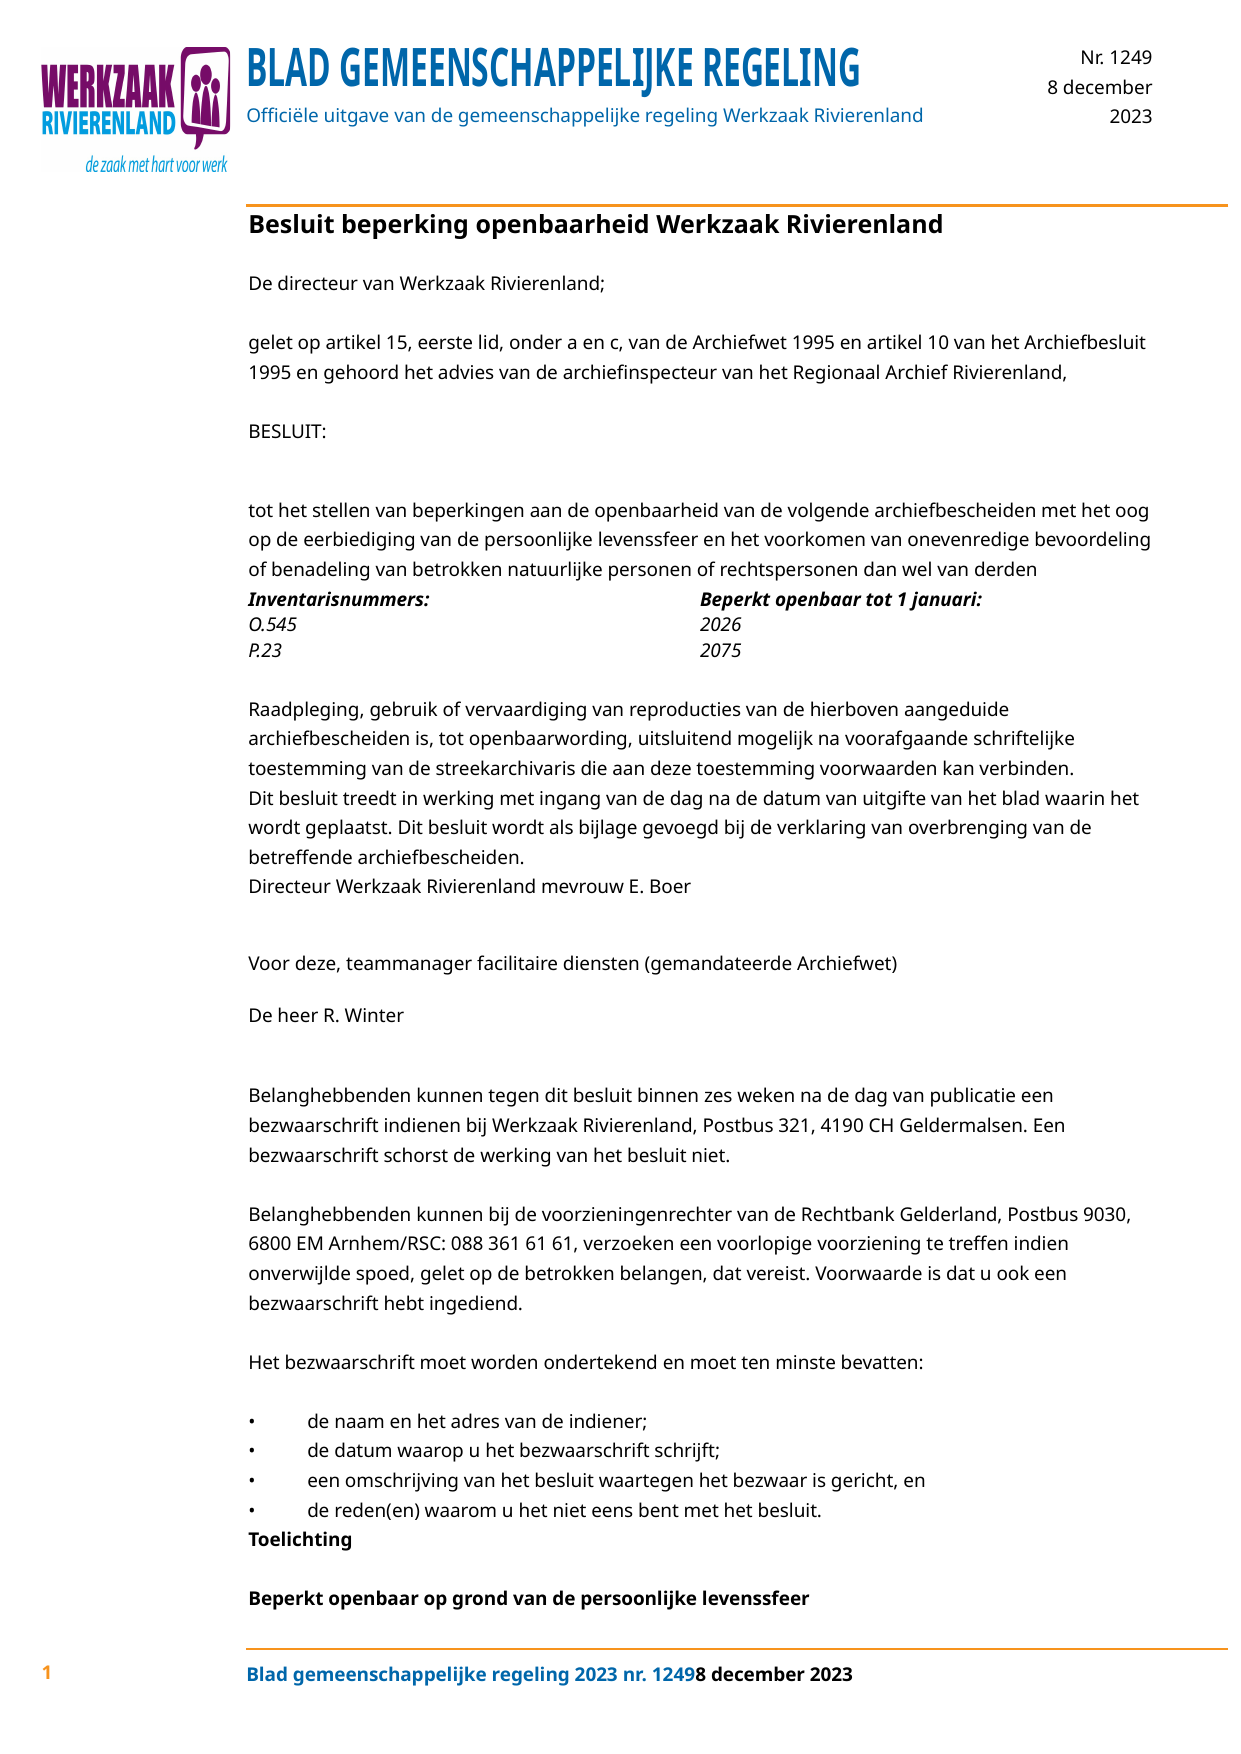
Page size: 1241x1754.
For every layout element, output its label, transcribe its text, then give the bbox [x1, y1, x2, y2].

picture [41, 47, 231, 172]
text Directeur Werkzaak Rivierenland mevrouw E. Boer [248, 873, 1152, 899]
text Dit besluit treedt in werking met ingang van de dag na de datum van uitgifte van het blad waarin het wordt geplaatst. Dit besluit wordt als bijlage gevoegd bij de verklaring van overbrenging van de betreffende archiefbescheiden. [248, 785, 1152, 869]
text Belanghebbenden kunnen bij de voorzieningenrechter van de Rechtbank Gelderland, Postbus 9030, 6800 EM Arnhem/RSC: 088 361 61 61, verzoeken een voorlopige voorziening te treffen indien onverwijlde spoed, gelet op de betrokken belangen, dat vereist. Voorwaarde is dat u ook een bezwaarschrift hebt ingediend. [248, 1201, 1152, 1316]
text Belanghebbenden kunnen tegen dit besluit binnen zes weken na de dag van publicatie een bezwaarschrift indienen bij Werkzaak Rivierenland, Postbus 321, 4190 CH Geldermalsen. Een bezwaarschrift schorst de werking van het besluit niet. [248, 1083, 1152, 1168]
text Besluit beperking openbaarheid Werkzaak Rivierenland [248, 207, 1152, 241]
text Voor deze, teammanager facilitaire diensten (gemandateerde Archiefwet) [248, 951, 1152, 976]
text De heer R. Winter [248, 1002, 1152, 1028]
text gelet op artikel 15, eerste lid, onder a en c, van de Archiefwet 1995 en artikel 10 van het Archiefbesluit 1995 en gehoord het advies van de archiefinspecteur van het Regionaal Archief Rivierenland, [248, 329, 1152, 385]
text Het bezwaarschrift moet worden ondertekend en moet ten minste bevatten: [248, 1349, 1152, 1375]
table_header Inventarisnummers: [248, 586, 700, 612]
table_cell O.545 [248, 612, 700, 637]
table_cell 2026 [700, 612, 1152, 637]
text Raadpleging, gebruik of vervaardiging van reproducties van de hierboven aangeduide archiefbescheiden is, tot openbaarwording, uitsluitend mogelijk na voorafgaande schriftelijke toestemming van de streekarchivaris die aan deze toestemming voorwaarden kan verbinden. [248, 696, 1152, 781]
text tot het stellen van beperkingen aan de openbaarheid van de volgende archiefbescheiden met het oog op de eerbiediging van de persoonlijke levenssfeer en het voorkomen van onevenredige bevoordeling of benadeling van betrokken natuurlijke personen of rechtspersonen dan wel van derden [248, 497, 1152, 582]
text BESLUIT: [248, 418, 1152, 444]
list de naam en het adres van de indiener; [248, 1408, 1152, 1434]
text Toelichting [248, 1526, 1152, 1552]
table_header Beperkt openbaar tot 1 januari: [700, 586, 1152, 612]
table_cell P.23 [248, 638, 700, 663]
text De directeur van Werkzaak Rivierenland; [248, 270, 1152, 296]
text Beperkt openbaar op grond van de persoonlijke levenssfeer [248, 1586, 1152, 1611]
table_cell 2075 [700, 638, 1152, 663]
list een omschrijving van het besluit waartegen het bezwaar is gericht, en [248, 1467, 1152, 1493]
list de datum waarop u het bezwaarschrift schrijft; [248, 1438, 1152, 1463]
list de reden(en) waarom u het niet eens bent met het besluit. [248, 1497, 1152, 1523]
